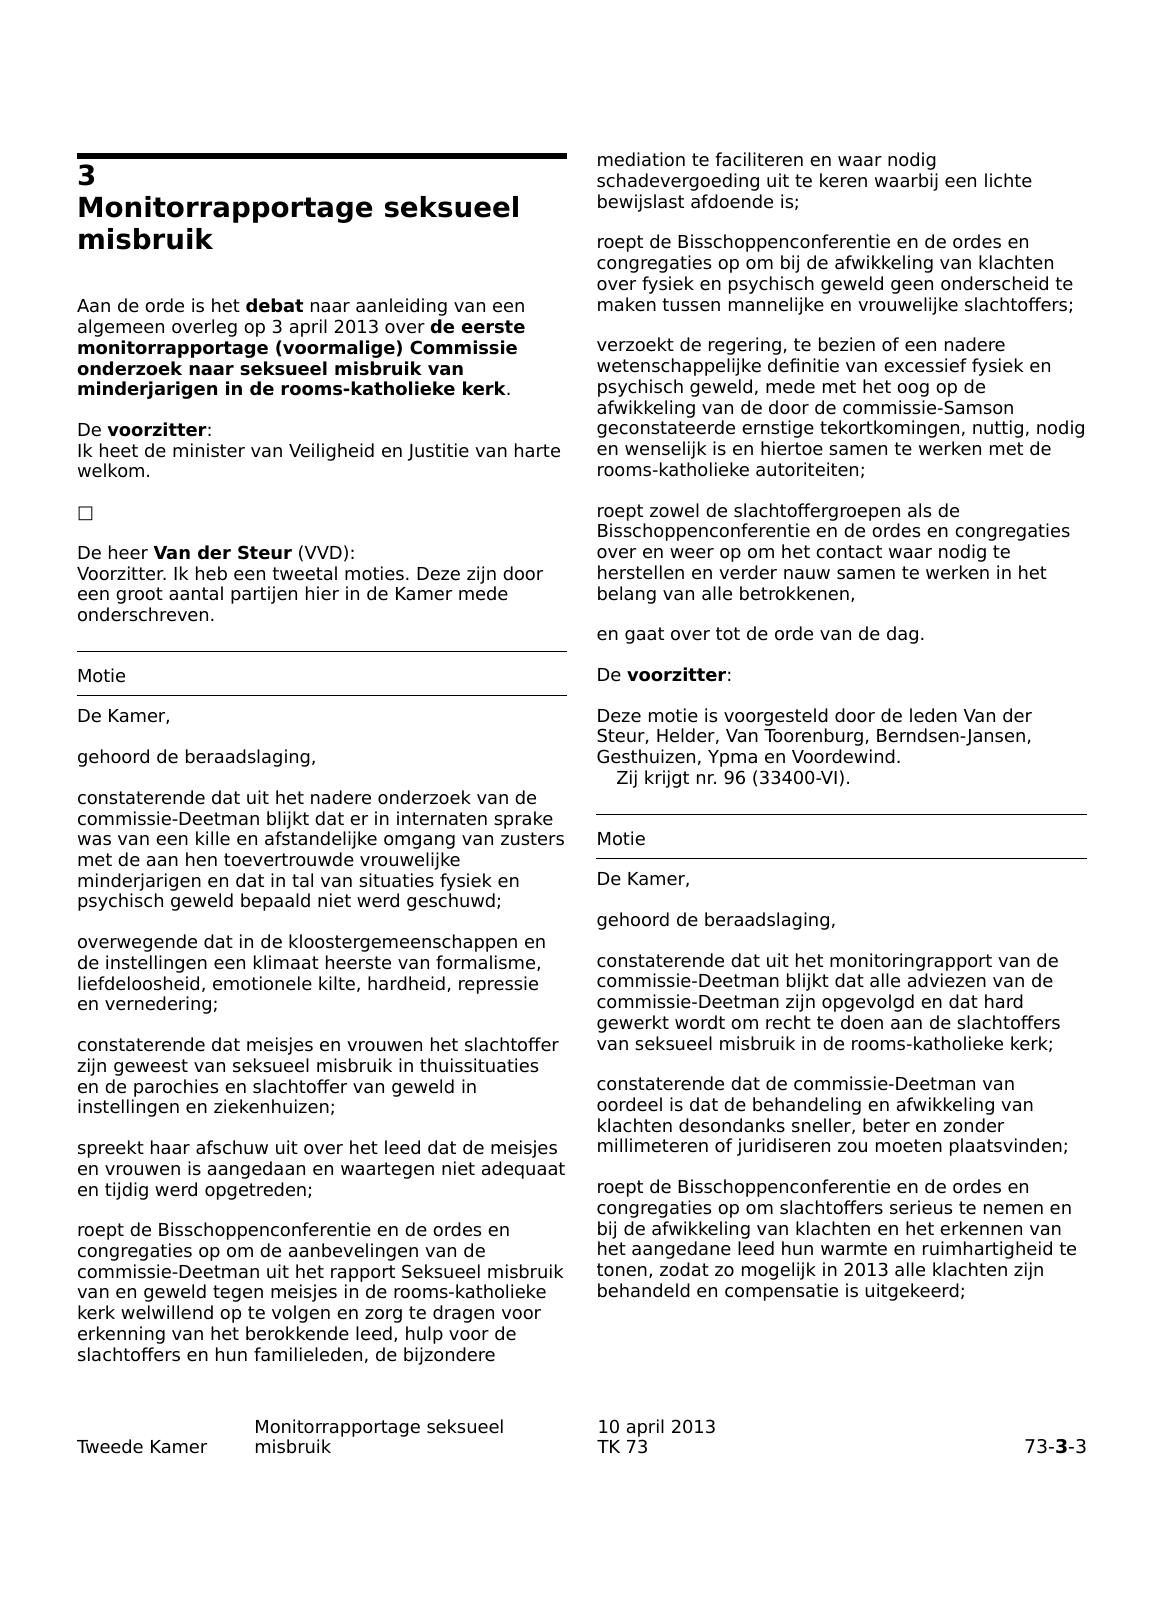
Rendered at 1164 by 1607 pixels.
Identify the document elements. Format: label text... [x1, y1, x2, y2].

text en gaat over tot de orde van de dag. [596, 624, 1087, 645]
text □ [77, 502, 567, 523]
text verzoekt de regering, te bezien of een nadere wetenschappelijke definitie van excessief fysiek en psychisch geweld, mede met het oog op de afwikkeling van de door de commissie-Samson geconstateerde ernstige tekortkomingen, nuttig, nodig en wenselijk is en hiertoe samen te werken met de rooms-katholieke autoriteiten; [596, 335, 1087, 480]
text overwegende dat in de kloostergemeenschappen en de instellingen een klimaat heerste van formalisme, liefdeloosheid, emotionele kilte, hardheid, repressie en vernedering; [77, 932, 567, 1015]
text constaterende dat uit het monitoringrapport van de commissie-Deetman blijkt dat alle adviezen van de commissie-Deetman zijn opgevolgd en dat hard gewerkt wordt om recht te doen aan de slachtoffers van seksueel misbruik in de rooms-katholieke kerk; [596, 951, 1087, 1054]
text gehoord de beraadslaging, [77, 747, 567, 768]
text mediation te faciliteren en waar nodig schadevergoeding uit te keren waarbij een lichte bewijslast afdoende is; [596, 150, 1087, 212]
text constaterende dat meisjes en vrouwen het slachtoffer zijn geweest van seksueel misbruik in thuissituaties en de parochies en slachtoffer van geweld in instellingen en ziekenhuizen; [77, 1035, 567, 1118]
text spreekt haar afschuw uit over het leed dat de meisjes en vrouwen is aangedaan en waartegen niet adequaat en tijdig werd opgetreden; [77, 1138, 567, 1200]
text De voorzitter: [77, 420, 567, 441]
text Ik heet de minister van Veiligheid en Justitie van harte welkom. [77, 441, 567, 482]
text Motie [77, 666, 567, 686]
text De Kamer, [77, 706, 567, 727]
text De heer Van der Steur (VVD): [77, 543, 567, 563]
text De voorzitter: [596, 665, 1087, 686]
text De Kamer, [596, 869, 1087, 890]
text roept de Bisschoppenconferentie en de ordes en congregaties op om slachtoffers serieus te nemen en bij de afwikkeling van klachten en het erkennen van het aangedane leed hun warmte en ruimhartigheid te tonen, zodat zo mogelijk in 2013 alle klachten zijn behandeld en compensatie is uitgekeerd; [596, 1177, 1087, 1301]
title 3 Monitorrapportage seksueel misbruik [77, 159, 567, 256]
text constaterende dat uit het nadere onderzoek van de commissie-Deetman blijkt dat er in internaten sprake was van een kille en afstandelijke omgang van zusters met de aan hen toevertrouwde vrouwelijke minderjarigen en dat in tal van situaties fysiek en psychisch geweld bepaald niet werd geschuwd; [77, 788, 567, 912]
text roept de Bisschoppenconferentie en de ordes en congregaties op om de aanbevelingen van de commissie-Deetman uit het rapport Seksueel misbruik van en geweld tegen meisjes in de rooms-katholieke kerk welwillend op te volgen en zorg te dragen voor erkenning van het berokkende leed, hulp voor de slachtoffers en hun familieleden, de bijzondere [77, 1220, 567, 1365]
text roept zowel de slachtoffergroepen als de Bisschoppenconferentie en de ordes en congregaties over en weer op om het contact waar nodig te herstellen en verder nauw samen te werken in het belang van alle betrokkenen, [596, 500, 1087, 604]
text roept de Bisschoppenconferentie en de ordes en congregaties op om bij de afwikkeling van klachten over fysiek en psychisch geweld geen onderscheid te maken tussen mannelijke en vrouwelijke slachtoffers; [596, 232, 1087, 315]
text Deze motie is voorgesteld door de leden Van der Steur, Helder, Van Toorenburg, Berndsen-Jansen, Gesthuizen, Ypma en Voordewind. [596, 706, 1087, 768]
text Zij krijgt nr. 96 (33400-VI). [596, 768, 1087, 788]
text Motie [596, 828, 1087, 849]
text Aan de orde is het debat naar aanleiding van een algemeen overleg op 3 april 2013 over de eerste monitorrapportage (voormalige) Commissie onderzoek naar seksueel misbruik van minderjarigen in de rooms-katholieke kerk. [77, 296, 567, 400]
text constaterende dat de commissie-Deetman van oordeel is dat de behandeling en afwikkeling van klachten desondanks sneller, beter en zonder millimeteren of juridiseren zou moeten plaatsvinden; [596, 1074, 1087, 1157]
text Voorzitter. Ik heb een tweetal moties. Deze zijn door een groot aantal partijen hier in de Kamer mede onderschreven. [77, 563, 567, 626]
text gehoord de beraadslaging, [596, 910, 1087, 931]
